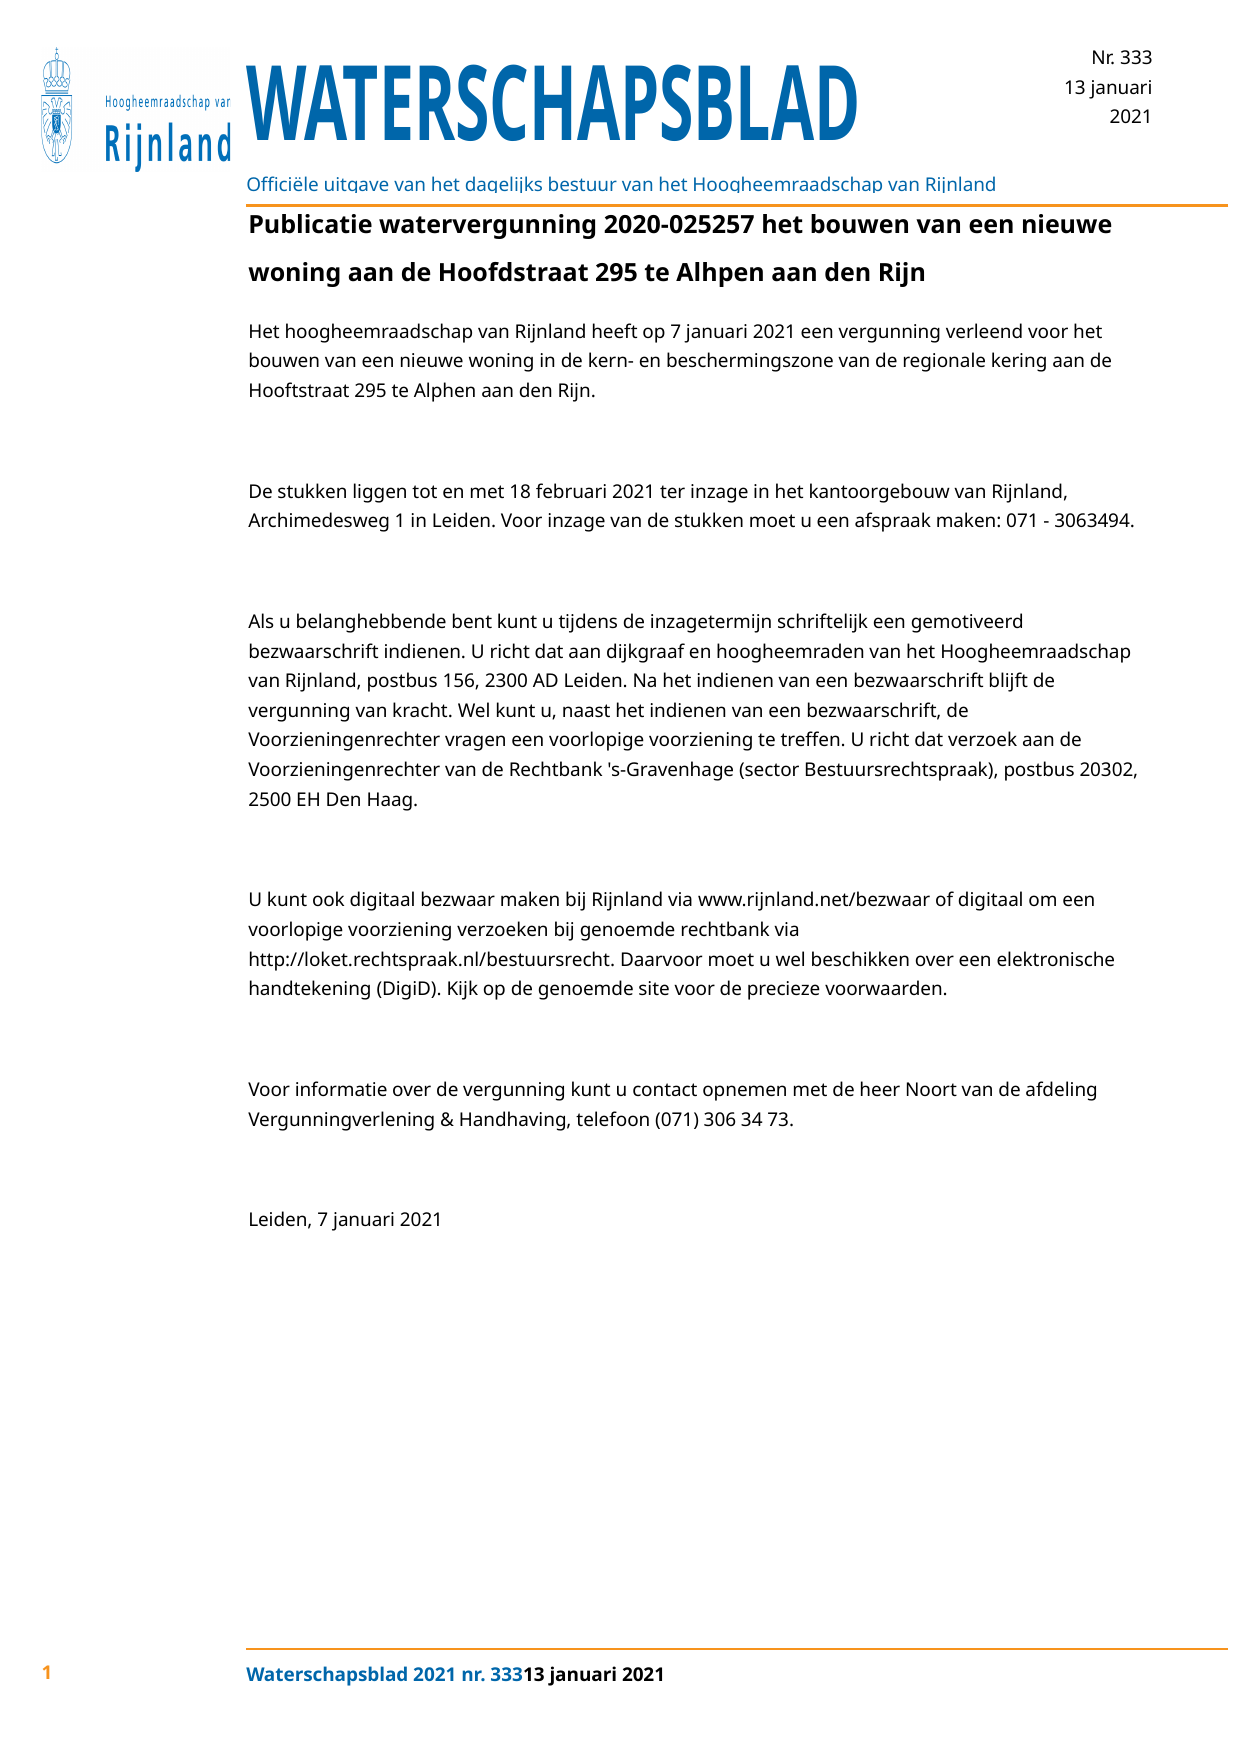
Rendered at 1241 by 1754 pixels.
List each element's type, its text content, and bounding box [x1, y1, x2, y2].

text U kunt ook digitaal bezwaar maken bij Rijnland via www.rijnland.net/bezwaar of digitaal om een voorlopige voorziening verzoeken bij genoemde rechtbank via http://loket.rechtspraak.nl/bestuursrecht. Daarvoor moet u wel beschikken over een elektronische handtekening (DigiD). Kijk op de genoemde site voor de precieze voorwaarden. [248, 887, 1152, 1001]
text Publicatie watervergunning 2020-025257 het bouwen van een nieuwe woning aan de Hoofdstraat 295 te Alhpen aan den Rijn [248, 207, 1152, 288]
text Als u belanghebbende bent kunt u tijdens de inzagetermijn schriftelijk een gemotiveerd bezwaarschrift indienen. U richt dat aan dijkgraaf en hoogheemraden van het Hoogheemraadschap van Rijnland, postbus 156, 2300 AD Leiden. Na het indienen van een bezwaarschrift blijft de vergunning van kracht. Wel kunt u, naast het indienen van een bezwaarschrift, de Voorzieningenrechter vragen een voorlopige voorziening te treffen. U richt dat verzoek aan de Voorzieningenrechter van de Rechtbank 's-Gravenhage (sector Bestuursrechtspraak), postbus 20302, 2500 EH Den Haag. [248, 608, 1152, 812]
picture [41, 47, 231, 172]
text Voor informatie over de vergunning kunt u contact opnemen met de heer Noort van de afdeling Vergunningverlening & Handhaving, telefoon (071) 306 34 73. [248, 1076, 1152, 1132]
text Leiden, 7 januari 2021 [248, 1207, 1152, 1232]
text Het hoogheemraadschap van Rijnland heeft op 7 januari 2021 een vergunning verleend voor het bouwen van een nieuwe woning in de kern- en beschermingszone van de regionale kering aan de Hooftstraat 295 te Alphen aan den Rijn. [248, 318, 1152, 403]
text De stukken liggen tot en met 18 februari 2021 ter inzage in het kantoorgebouw van Rijnland, Archimedesweg 1 in Leiden. Voor inzage van de stukken moet u een afspraak maken: 071 - 3063494. [248, 478, 1152, 533]
